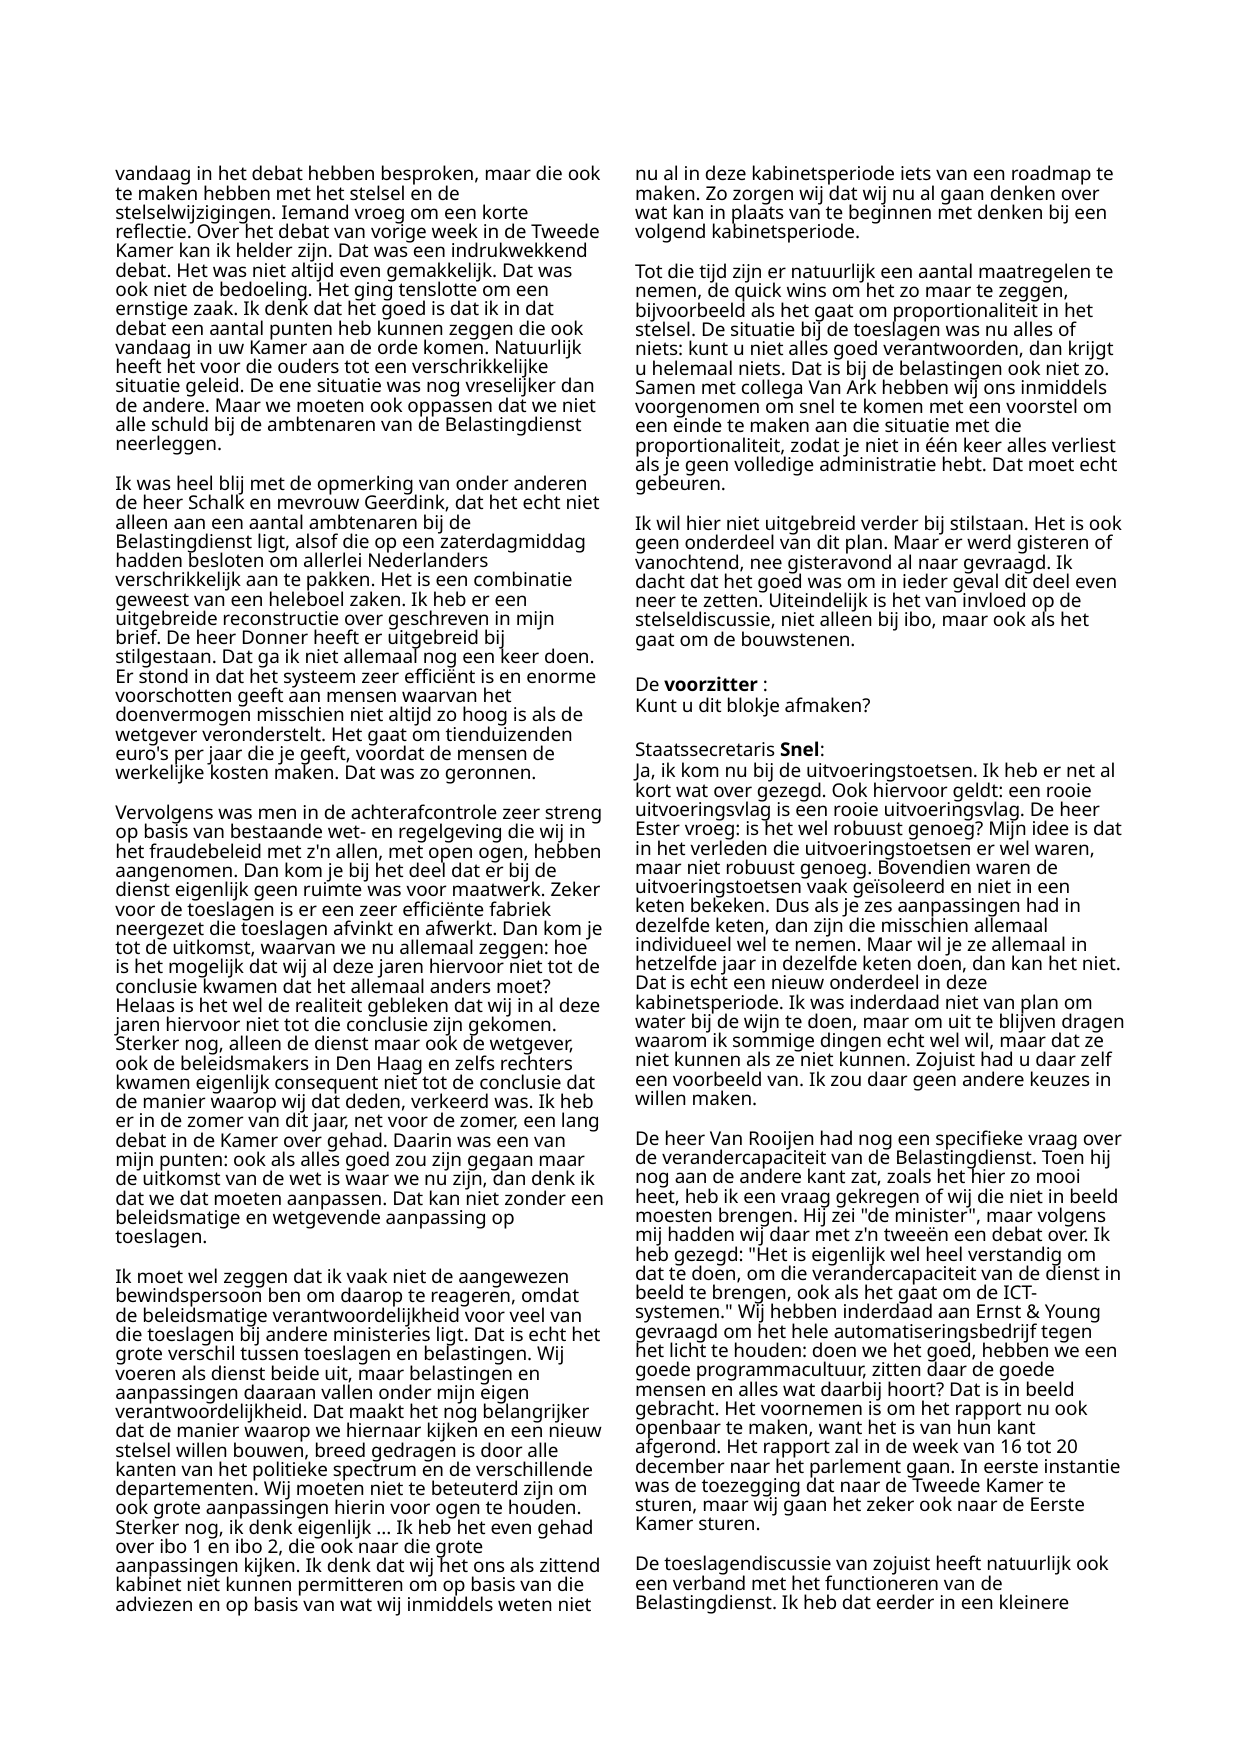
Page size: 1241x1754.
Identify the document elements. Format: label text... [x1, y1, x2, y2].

text Ik was heel blij met de opmerking van onder anderen de heer Schalk en mevrouw Geerdink, dat het echt niet alleen aan een aantal ambtenaren bij de Belastingdienst ligt, alsof die op een zaterdagmiddag hadden besloten om allerlei Nederlanders verschrikkelijk aan te pakken. Het is een combinatie geweest van een heleboel zaken. Ik heb er een uitgebreide reconstructie over geschreven in mijn brief. De heer Donner heeft er uitgebreid bij stilgestaan. Dat ga ik niet allemaal nog een keer doen. Er stond in dat het systeem zeer efficiënt is en enorme voorschotten geeft aan mensen waarvan het doenvermogen misschien niet altijd zo hoog is als de wetgever veronderstelt. Het gaat om tienduizenden euro's per jaar die je geeft, voordat de mensen de werkelijke kosten maken. Dat was zo geronnen. [115, 475, 605, 783]
text De toeslagendiscussie van zojuist heeft natuurlijk ook een verband met het functioneren van de Belastingdienst. Ik heb dat eerder in een kleinere [635, 1555, 1125, 1613]
text Kunt u dit blokje afmaken? [635, 697, 1125, 716]
text vandaag in het debat hebben besproken, maar die ook te maken hebben met het stelsel en de stelselwijzigingen. Iemand vroeg om een korte reflectie. Over het debat van vorige week in de Tweede Kamer kan ik helder zijn. Dat was een indrukwekkend debat. Het was niet altijd even gemakkelijk. Dat was ook niet de bedoeling. Het ging tenslotte om een ernstige zaak. Ik denk dat het goed is dat ik in dat debat een aantal punten heb kunnen zeggen die ook vandaag in uw Kamer aan de orde komen. Natuurlijk heeft het voor die ouders tot een verschrikkelijke situatie geleid. De ene situatie was nog vreselijker dan de andere. Maar we moeten ook oppassen dat we niet alle schuld bij de ambtenaren van de Belastingdienst neerleggen. [115, 165, 605, 454]
text Tot die tijd zijn er natuurlijk een aantal maatregelen te nemen, de quick wins om het zo maar te zeggen, bijvoorbeeld als het gaat om proportionaliteit in het stelsel. De situatie bij de toeslagen was nu alles of niets: kunt u niet alles goed verantwoorden, dan krijgt u helemaal niets. Dat is bij de belastingen ook niet zo. Samen met collega Van Ark hebben wij ons inmiddels voorgenomen om snel te komen met een voorstel om een einde te maken aan die situatie met die proportionaliteit, zodat je niet in één keer alles verliest als je geen volledige administratie hebt. Dat moet echt gebeuren. [635, 263, 1125, 494]
text Ik moet wel zeggen dat ik vaak niet de aangewezen bewindspersoon ben om daarop te reageren, omdat de beleidsmatige verantwoordelijkheid voor veel van die toeslagen bij andere ministeries ligt. Dat is echt het grote verschil tussen toeslagen en belastingen. Wij voeren als dienst beide uit, maar belastingen en aanpassingen daaraan vallen onder mijn eigen verantwoordelijkheid. Dat maakt het nog belangrijker dat de manier waarop we hiernaar kijken en een nieuw stelsel willen bouwen, breed gedragen is door alle kanten van het politieke spectrum en de verschillende departementen. Wij moeten niet te beteuterd zijn om ook grote aanpassingen hierin voor ogen te houden. Sterker nog, ik denk eigenlijk ... Ik heb het even gehad over ibo 1 en ibo 2, die ook naar die grote aanpassingen kijken. Ik denk dat wij het ons als zittend kabinet niet kunnen permitteren om op basis van die adviezen en op basis van wat wij inmiddels weten niet [115, 1268, 605, 1615]
text Ja, ik kom nu bij de uitvoeringstoetsen. Ik heb er net al kort wat over gezegd. Ook hiervoor geldt: een rooie uitvoeringsvlag is een rooie uitvoeringsvlag. De heer Ester vroeg: is het wel robuust genoeg? Mijn idee is dat in het verleden die uitvoeringstoetsen er wel waren, maar niet robuust genoeg. Bovendien waren de uitvoeringstoetsen vaak geïsoleerd en niet in een keten bekeken. Dus als je zes aanpassingen had in dezelfde keten, dan zijn die misschien allemaal individueel wel te nemen. Maar wil je ze allemaal in hetzelfde jaar in dezelfde keten doen, dan kan het niet. Dat is echt een nieuw onderdeel in deze kabinetsperiode. Ik was inderdaad niet van plan om water bij de wijn te doen, maar om uit te blijven dragen waarom ik sommige dingen echt wel wil, maar dat ze niet kunnen als ze niet kunnen. Zojuist had u daar zelf een voorbeeld van. Ik zou daar geen andere keuzes in willen maken. [635, 762, 1125, 1109]
text Staatssecretaris Snel: [635, 737, 1125, 762]
text De voorzitter : [635, 671, 1125, 697]
text Vervolgens was men in de achterafcontrole zeer streng op basis van bestaande wet- en regelgeving die wij in het fraudebeleid met z'n allen, met open ogen, hebben aangenomen. Dan kom je bij het deel dat er bij de dienst eigenlijk geen ruimte was voor maatwerk. Zeker voor de toeslagen is er een zeer efficiënte fabriek neergezet die toeslagen afvinkt en afwerkt. Dan kom je tot de uitkomst, waarvan we nu allemaal zeggen: hoe is het mogelijk dat wij al deze jaren hiervoor niet tot de conclusie kwamen dat het allemaal anders moet? Helaas is het wel de realiteit gebleken dat wij in al deze jaren hiervoor niet tot die conclusie zijn gekomen. Sterker nog, alleen de dienst maar ook de wetgever, ook de beleidsmakers in Den Haag en zelfs rechters kwamen eigenlijk consequent niet tot de conclusie dat de manier waarop wij dat deden, verkeerd was. Ik heb er in de zomer van dit jaar, net voor de zomer, een lang debat in de Kamer over gehad. Daarin was een van mijn punten: ook als alles goed zou zijn gegaan maar de uitkomst van de wet is waar we nu zijn, dan denk ik dat we dat moeten aanpassen. Dat kan niet zonder een beleidsmatige en wetgevende aanpassing op toeslagen. [115, 804, 605, 1247]
text De heer Van Rooijen had nog een specifieke vraag over de verandercapaciteit van de Belastingdienst. Toen hij nog aan de andere kant zat, zoals het hier zo mooi heet, heb ik een vraag gekregen of wij die niet in beeld moesten brengen. Hij zei "de minister", maar volgens mij hadden wij daar met z'n tweeën een debat over. Ik heb gezegd: "Het is eigenlijk wel heel verstandig om dat te doen, om die verandercapaciteit van de dienst in beeld te brengen, ook als het gaat om de ICT-systemen." Wij hebben inderdaad aan Ernst & Young gevraagd om het hele automatiseringsbedrijf tegen het licht te houden: doen we het goed, hebben we een goede programmacultuur, zitten daar de goede mensen en alles wat daarbij hoort? Dat is in beeld gebracht. Het voornemen is om het rapport nu ook openbaar te maken, want het is van hun kant afgerond. Het rapport zal in de week van 16 tot 20 december naar het parlement gaan. In eerste instantie was de toezegging dat naar de Tweede Kamer te sturen, maar wij gaan het zeker ook naar de Eerste Kamer sturen. [635, 1130, 1125, 1535]
text nu al in deze kabinetsperiode iets van een roadmap te maken. Zo zorgen wij dat wij nu al gaan denken over wat kan in plaats van te beginnen met denken bij een volgend kabinetsperiode. [635, 165, 1125, 242]
text Ik wil hier niet uitgebreid verder bij stilstaan. Het is ook geen onderdeel van dit plan. Maar er werd gisteren of vanochtend, nee gisteravond al naar gevraagd. Ik dacht dat het goed was om in ieder geval dit deel even neer te zetten. Uiteindelijk is het van invloed op de stelseldiscussie, niet alleen bij ibo, maar ook als het gaat om de bouwstenen. [635, 515, 1125, 650]
